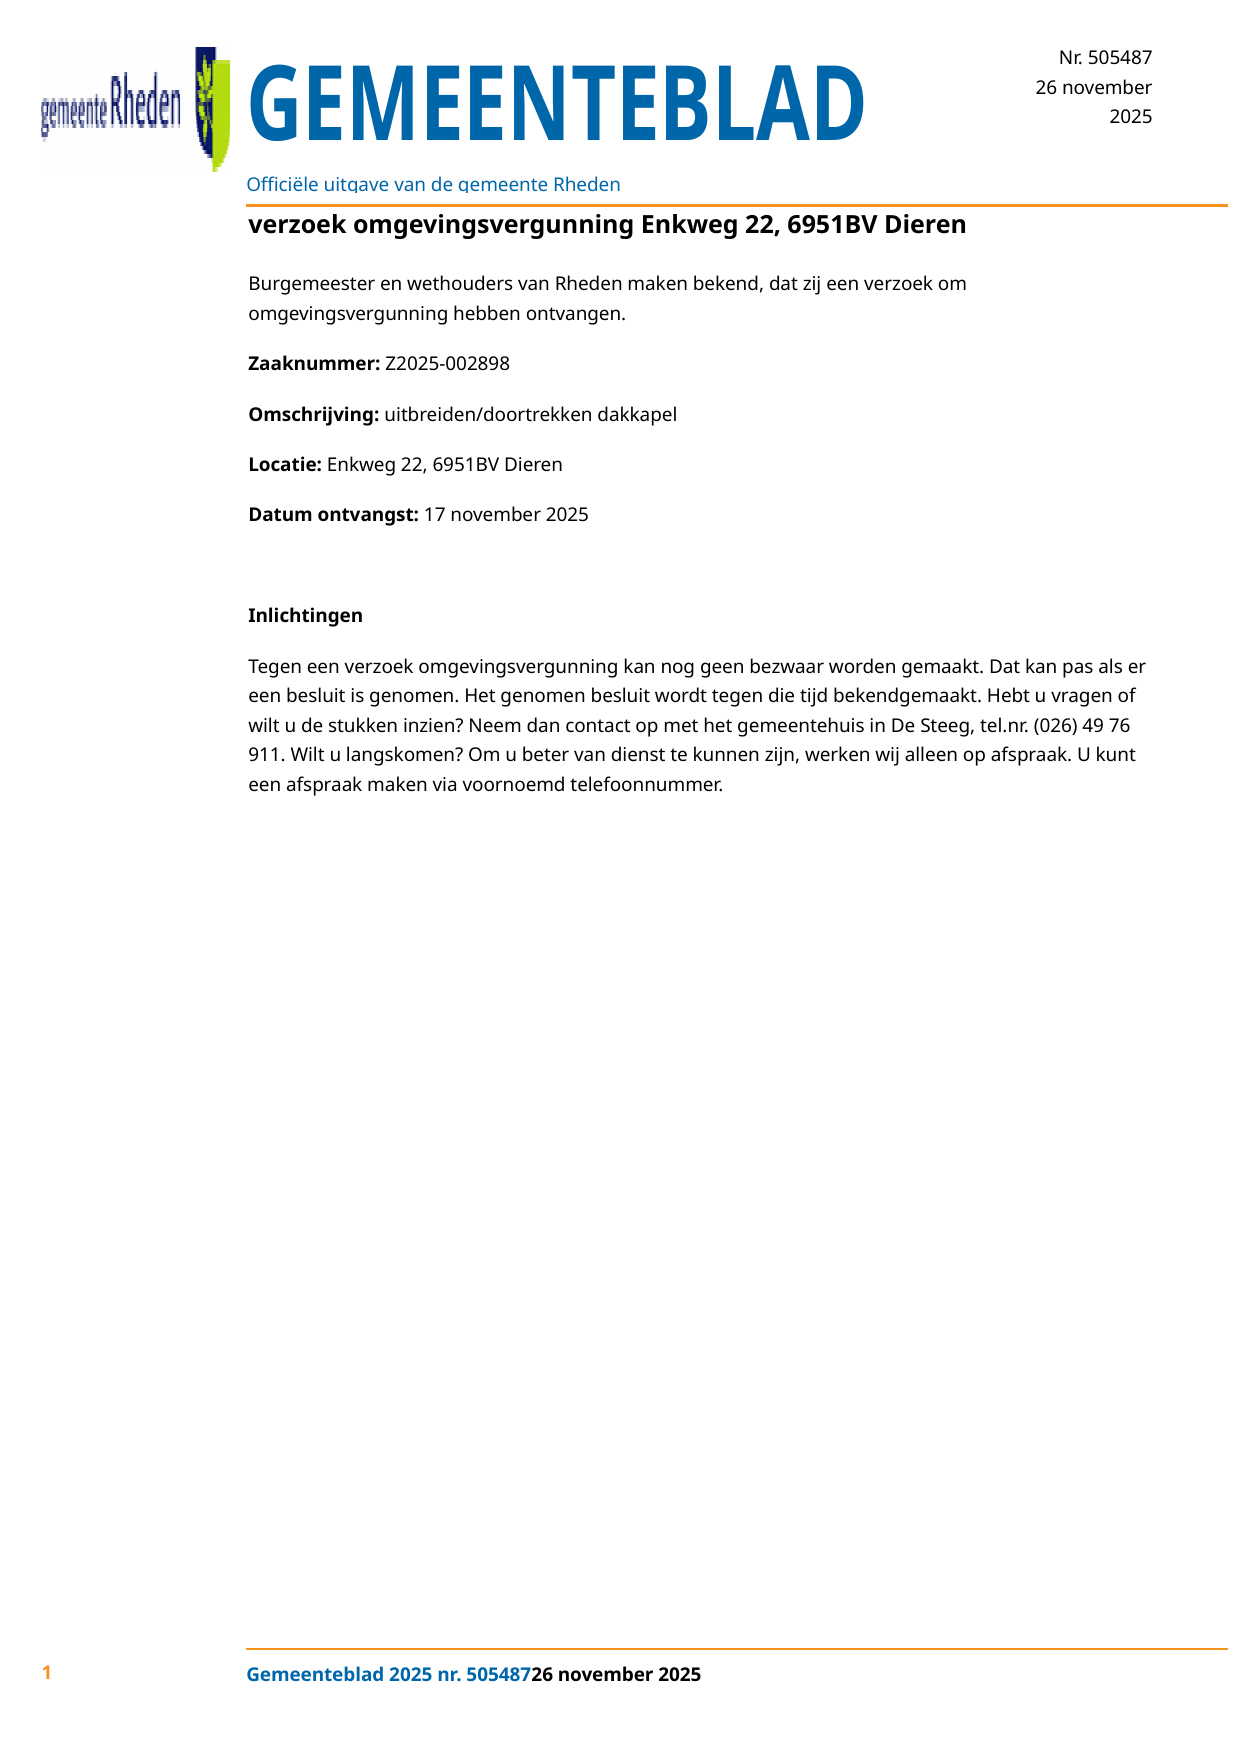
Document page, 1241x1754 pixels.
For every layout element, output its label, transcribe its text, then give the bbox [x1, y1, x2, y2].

text Inlichtingen [248, 602, 1152, 628]
text Burgemeester en wethouders van Rheden maken bekend, dat zij een verzoek om omgevingsvergunning hebben ontvangen. [248, 270, 1152, 326]
text Omschrijving: uitbreiden/doortrekken dakkapel [248, 401, 1152, 426]
text Tegen een verzoek omgevingsvergunning kan nog geen bezwaar worden gemaakt. Dat kan pas als er een besluit is genomen. Het genomen besluit wordt tegen die tijd bekendgemaakt. Hebt u vragen of wilt u de stukken inzien? Neem dan contact op met het gemeentehuis in De Steeg, tel.nr. (026) 49 76 911. Wilt u langskomen? Om u beter van dienst te kunnen zijn, werken wij alleen op afspraak. U kunt een afspraak maken via voornoemd telefoonnummer. [248, 653, 1152, 797]
text Locatie: Enkweg 22, 6951BV Dieren [248, 451, 1152, 477]
picture [41, 47, 231, 172]
text Datum ontvangst: 17 november 2025 [248, 502, 1152, 527]
text verzoek omgevingsvergunning Enkweg 22, 6951BV Dieren [248, 207, 1152, 241]
text Zaaknummer: Z2025-002898 [248, 350, 1152, 376]
